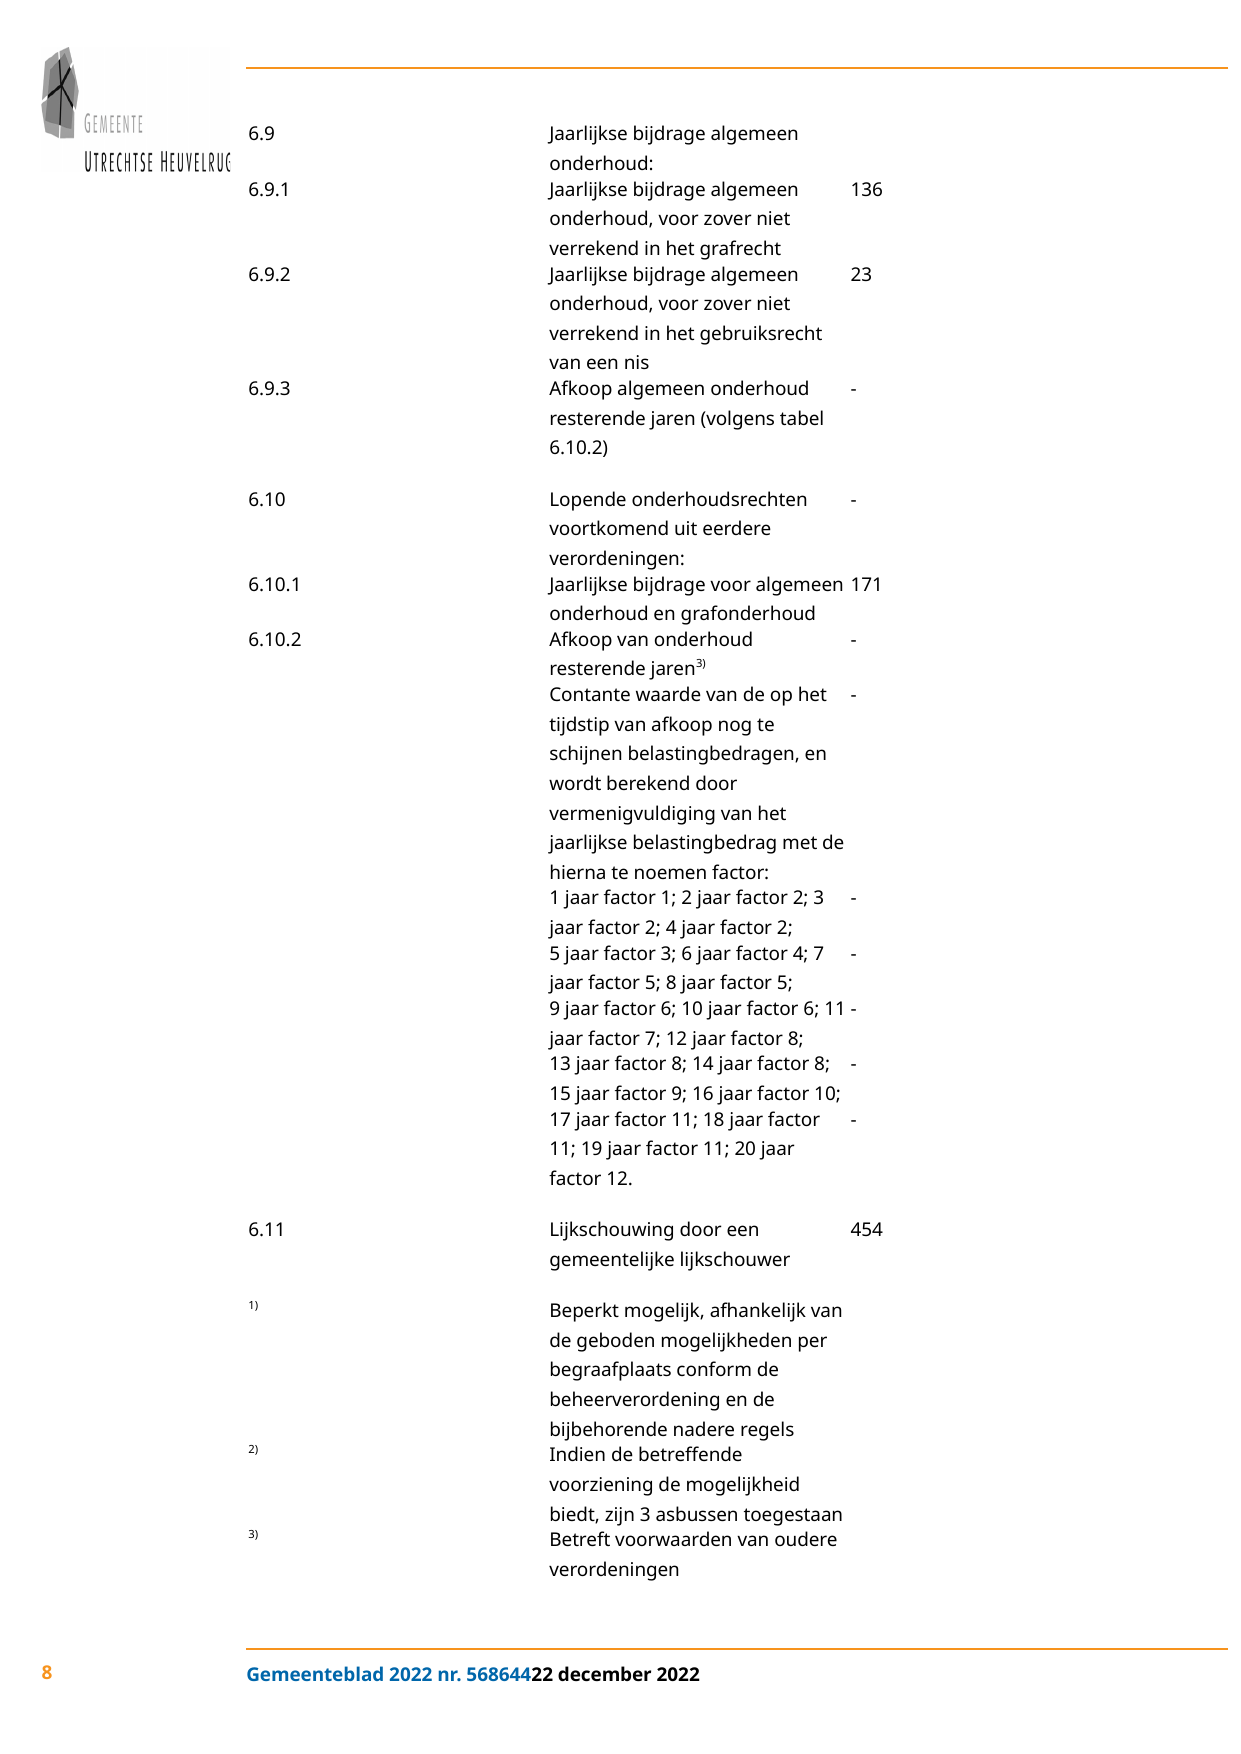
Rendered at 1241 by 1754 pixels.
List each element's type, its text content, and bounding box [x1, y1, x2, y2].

table_cell [248, 1106, 549, 1191]
table_cell 6.10.1 [248, 571, 549, 626]
table_cell 136 [850, 176, 1152, 261]
table_cell [248, 995, 549, 1051]
table_cell Betreft voorwaarden van oudere verordeningen [549, 1526, 850, 1582]
table_cell - [850, 681, 1152, 884]
table_cell [850, 1526, 1152, 1582]
table_cell [850, 95, 1152, 121]
table_cell [549, 460, 850, 486]
table_cell [248, 1191, 549, 1216]
table_cell [248, 885, 549, 940]
table_cell Lopende onderhoudsrechten voortkomend uit eerdere verordeningen: [549, 486, 850, 571]
table_cell - [850, 940, 1152, 995]
table_cell - [850, 1106, 1152, 1191]
table_cell [850, 1442, 1152, 1526]
table_cell 9 jaar factor 6; 10 jaar factor 6; 11 jaar factor 7; 12 jaar factor 8; [549, 995, 850, 1051]
table_cell Beperkt mogelijk, afhankelijk van de geboden mogelijkheden per begraafplaats conform de beheerverordening en de bijbehorende nadere regels [549, 1298, 850, 1442]
table_cell 23 [850, 261, 1152, 375]
table_cell Jaarlijkse bijdrage algemeen onderhoud, voor zover niet verrekend in het grafrecht [549, 176, 850, 261]
table_cell [549, 1191, 850, 1216]
table_cell [850, 1272, 1152, 1297]
table_cell 6.10.2 [248, 626, 549, 681]
table_cell 6.9.2 [248, 261, 549, 375]
table_cell Contante waarde van de op het tijdstip van afkoop nog te schijnen belastingbedragen, en wordt berekend door vermenigvuldiging van het jaarlijkse belastingbedrag met de hierna te noemen factor: [549, 681, 850, 884]
table_cell 1 jaar factor 1; 2 jaar factor 2; 3 jaar factor 2; 4 jaar factor 2; [549, 885, 850, 940]
table_cell 454 [850, 1216, 1152, 1272]
table_cell Afkoop algemeen onderhoud resterende jaren (volgens tabel 6.10.2) [549, 375, 850, 460]
table_cell [850, 1298, 1152, 1442]
table_cell 6.9 [248, 121, 549, 176]
table_cell [248, 940, 549, 995]
table_cell 3) [248, 1526, 549, 1582]
table_cell Jaarlijkse bijdrage algemeen onderhoud, voor zover niet verrekend in het gebruiksrecht van een nis [549, 261, 850, 375]
picture [41, 47, 231, 172]
table_cell Afkoop van onderhoud resterende jaren3) [549, 626, 850, 681]
table_cell Indien de betreffende voorziening de mogelijkheid biedt, zijn 3 asbussen toegestaan [549, 1442, 850, 1526]
table_cell 6.11 [248, 1216, 549, 1272]
table_cell - [850, 1051, 1152, 1106]
table_cell 6.9.3 [248, 375, 549, 460]
table_cell [549, 95, 850, 121]
table_cell [248, 460, 549, 486]
table_cell Lijkschouwing door een gemeentelijke lijkschouwer [549, 1216, 850, 1272]
table_cell 17 jaar factor 11; 18 jaar factor 11; 19 jaar factor 11; 20 jaar factor 12. [549, 1106, 850, 1191]
table_cell 5 jaar factor 3; 6 jaar factor 4; 7 jaar factor 5; 8 jaar factor 5; [549, 940, 850, 995]
table_cell 1) [248, 1298, 549, 1442]
table_cell [850, 121, 1152, 176]
table_cell [850, 1191, 1152, 1216]
table_cell Jaarlijkse bijdrage voor algemeen onderhoud en grafonderhoud [549, 571, 850, 626]
table_cell - [850, 626, 1152, 681]
table_cell 13 jaar factor 8; 14 jaar factor 8; 15 jaar factor 9; 16 jaar factor 10; [549, 1051, 850, 1106]
table_cell 6.10 [248, 486, 549, 571]
table_cell Jaarlijkse bijdrage algemeen onderhoud: [549, 121, 850, 176]
table_cell [850, 460, 1152, 486]
table_cell - [850, 486, 1152, 571]
table_cell 6.9.1 [248, 176, 549, 261]
table_cell - [850, 885, 1152, 940]
table_cell - [850, 375, 1152, 460]
table_cell [248, 1051, 549, 1106]
table_cell [549, 1272, 850, 1297]
table_cell [248, 1272, 549, 1297]
table_cell - [850, 995, 1152, 1051]
table_cell [248, 681, 549, 884]
table_cell 171 [850, 571, 1152, 626]
table_cell 2) [248, 1442, 549, 1526]
table_cell [248, 95, 549, 121]
